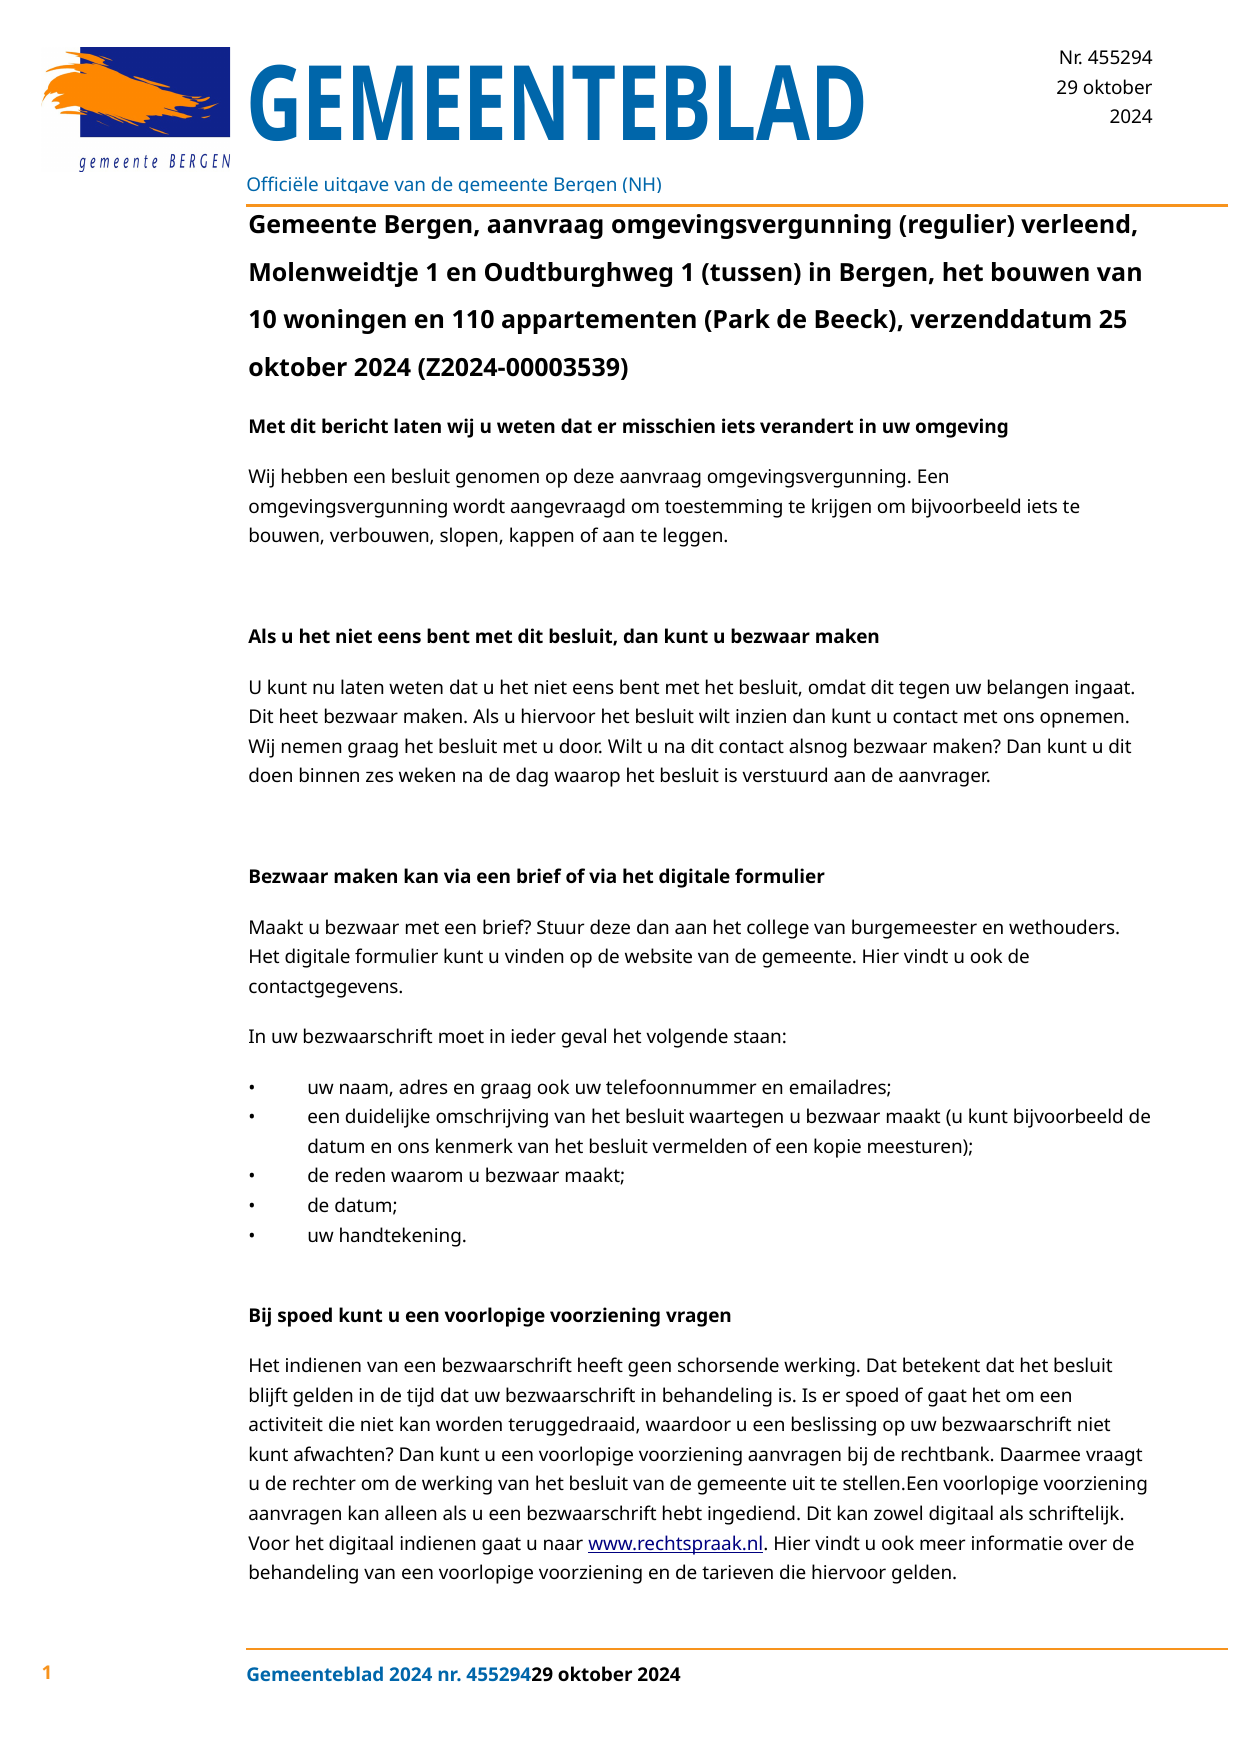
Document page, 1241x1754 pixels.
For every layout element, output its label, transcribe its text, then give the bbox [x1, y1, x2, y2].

text Maakt u bezwaar met een brief? Stuur deze dan aan het college van burgemeester en wethouders. Het digitale formulier kunt u vinden op de website van de gemeente. Hier vindt u ook de contactgegevens. [248, 914, 1152, 999]
text Bij spoed kunt u een voorlopige voorziening vragen [248, 1302, 1152, 1328]
list de reden waarom u bezwaar maakt; [248, 1163, 1152, 1188]
list uw naam, adres en graag ook uw telefoonnummer en emailadres; [248, 1074, 1152, 1100]
text U kunt nu laten weten dat u het niet eens bent met het besluit, omdat dit tegen uw belangen ingaat. Dit heet bezwaar maken. Als u hiervoor het besluit wilt inzien dan kunt u contact met ons opnemen. Wij nemen graag het besluit met u door. Wilt u na dit contact alsnog bezwaar maken? Dan kunt u dit doen binnen zes weken na de dag waarop het besluit is verstuurd aan de aanvrager. [248, 674, 1152, 788]
text Gemeente Bergen, aanvraag omgevingsvergunning (regulier) verleend, Molenweidtje 1 en Oudtburghweg 1 (tussen) in Bergen, het bouwen van 10 woningen en 110 appartementen (Park de Beeck), verzenddatum 25 oktober 2024 (Z2024-00003539) [248, 207, 1152, 384]
list uw handtekening. [248, 1222, 1152, 1248]
text Wij hebben een besluit genomen op deze aanvraag omgevingsvergunning. Een omgevingsvergunning wordt aangevraagd om toestemming te krijgen om bijvoorbeeld iets te bouwen, verbouwen, slopen, kappen of aan te leggen. [248, 463, 1152, 548]
list de datum; [248, 1192, 1152, 1218]
list een duidelijke omschrijving van het besluit waartegen u bezwaar maakt (u kunt bijvoorbeeld de datum en ons kenmerk van het besluit vermelden of een kopie meesturen); [248, 1103, 1152, 1159]
text Als u het niet eens bent met dit besluit, dan kunt u bezwaar maken [248, 623, 1152, 649]
text In uw bezwaarschrift moet in ieder geval het volgende staan: [248, 1023, 1152, 1049]
text Bezwaar maken kan via een brief of via het digitale formulier [248, 863, 1152, 889]
picture [41, 47, 231, 172]
text Het indienen van een bezwaarschrift heeft geen schorsende werking. Dat betekent dat het besluit blijft gelden in de tijd dat uw bezwaarschrift in behandeling is. Is er spoed of gaat het om een activiteit die niet kan worden teruggedraaid, waardoor u een beslissing op uw bezwaarschrift niet kunt afwachten? Dan kunt u een voorlopige voorziening aanvragen bij de rechtbank. Daarmee vraagt u de rechter om de werking van het besluit van de gemeente uit te stellen.Een voorlopige voorziening aanvragen kan alleen als u een bezwaarschrift hebt ingediend. Dit kan zowel digitaal als schriftelijk. Voor het digitaal indienen gaat u naar www.rechtspraak.nl. Hier vindt u ook meer informatie over de behandeling van een voorlopige voorziening en de tarieven die hiervoor gelden. [248, 1352, 1152, 1585]
text Met dit bericht laten wij u weten dat er misschien iets verandert in uw omgeving [248, 413, 1152, 439]
